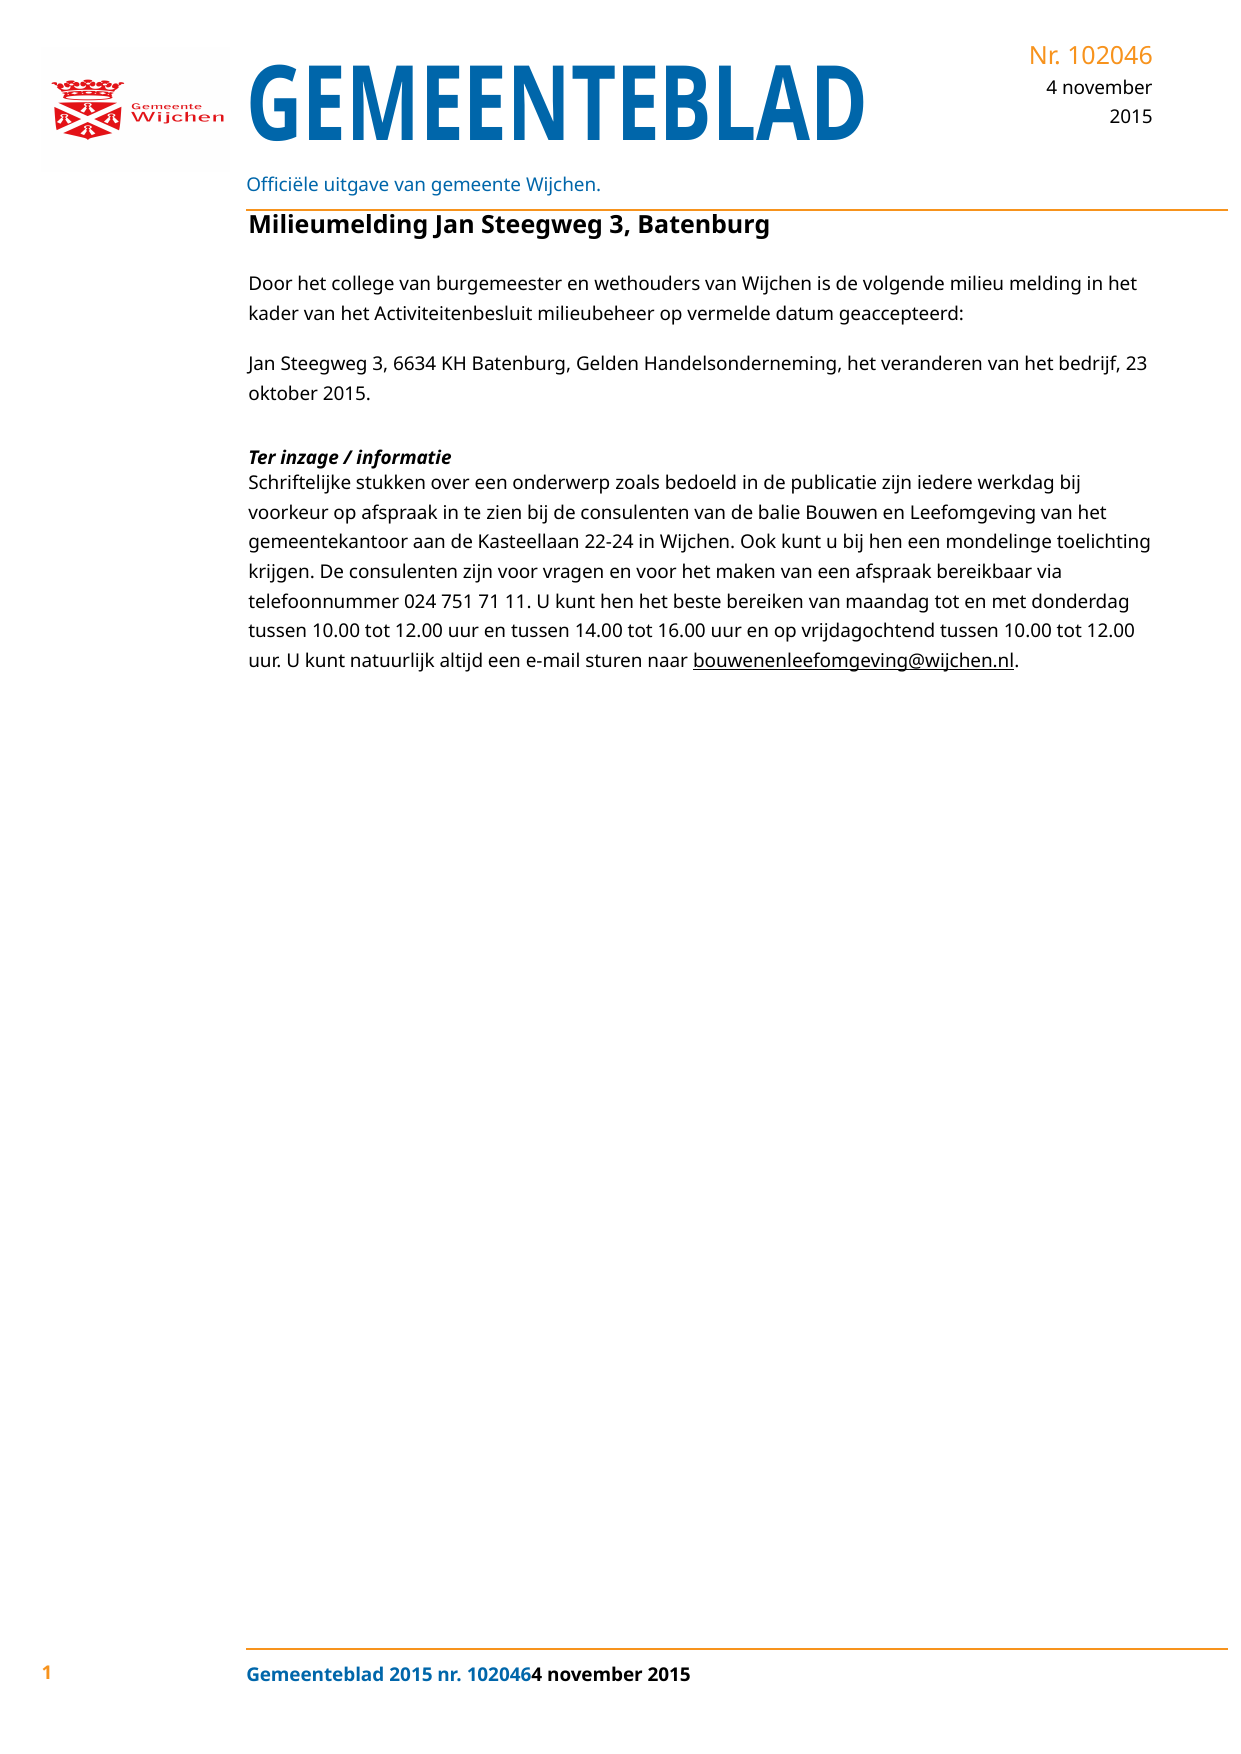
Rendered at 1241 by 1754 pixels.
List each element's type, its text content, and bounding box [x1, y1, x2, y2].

text Schriftelijke stukken over een onderwerp zoals bedoeld in de publicatie zijn iedere werkdag bij voorkeur op afspraak in te zien bij de consulenten van de balie Bouwen en Leefomgeving van het gemeentekantoor aan de Kasteellaan 22-24 in Wijchen. Ook kunt u bij hen een mondelinge toelichting krijgen. De consulenten zijn voor vragen en voor het maken van een afspraak bereikbaar via telefoonnummer 024 751 71 11. U kunt hen het beste bereiken van maandag tot en met donderdag tussen 10.00 tot 12.00 uur en tussen 14.00 tot 16.00 uur en op vrijdagochtend tussen 10.00 tot 12.00 uur. U kunt natuurlijk altijd een e-mail sturen naar bouwenenleefomgeving@wijchen.nl. [248, 469, 1152, 673]
text Ter inzage / informatie [248, 444, 1152, 469]
text Door het college van burgemeester en wethouders van Wijchen is de volgende milieu melding in het kader van het Activiteitenbesluit milieubeheer op vermelde datum geaccepteerd: [248, 270, 1152, 326]
picture [41, 47, 231, 172]
text Jan Steegweg 3, 6634 KH Batenburg, Gelden Handelsonderneming, het veranderen van het bedrijf, 23 oktober 2015. [248, 350, 1152, 406]
text Milieumelding Jan Steegweg 3, Batenburg [248, 211, 1152, 241]
